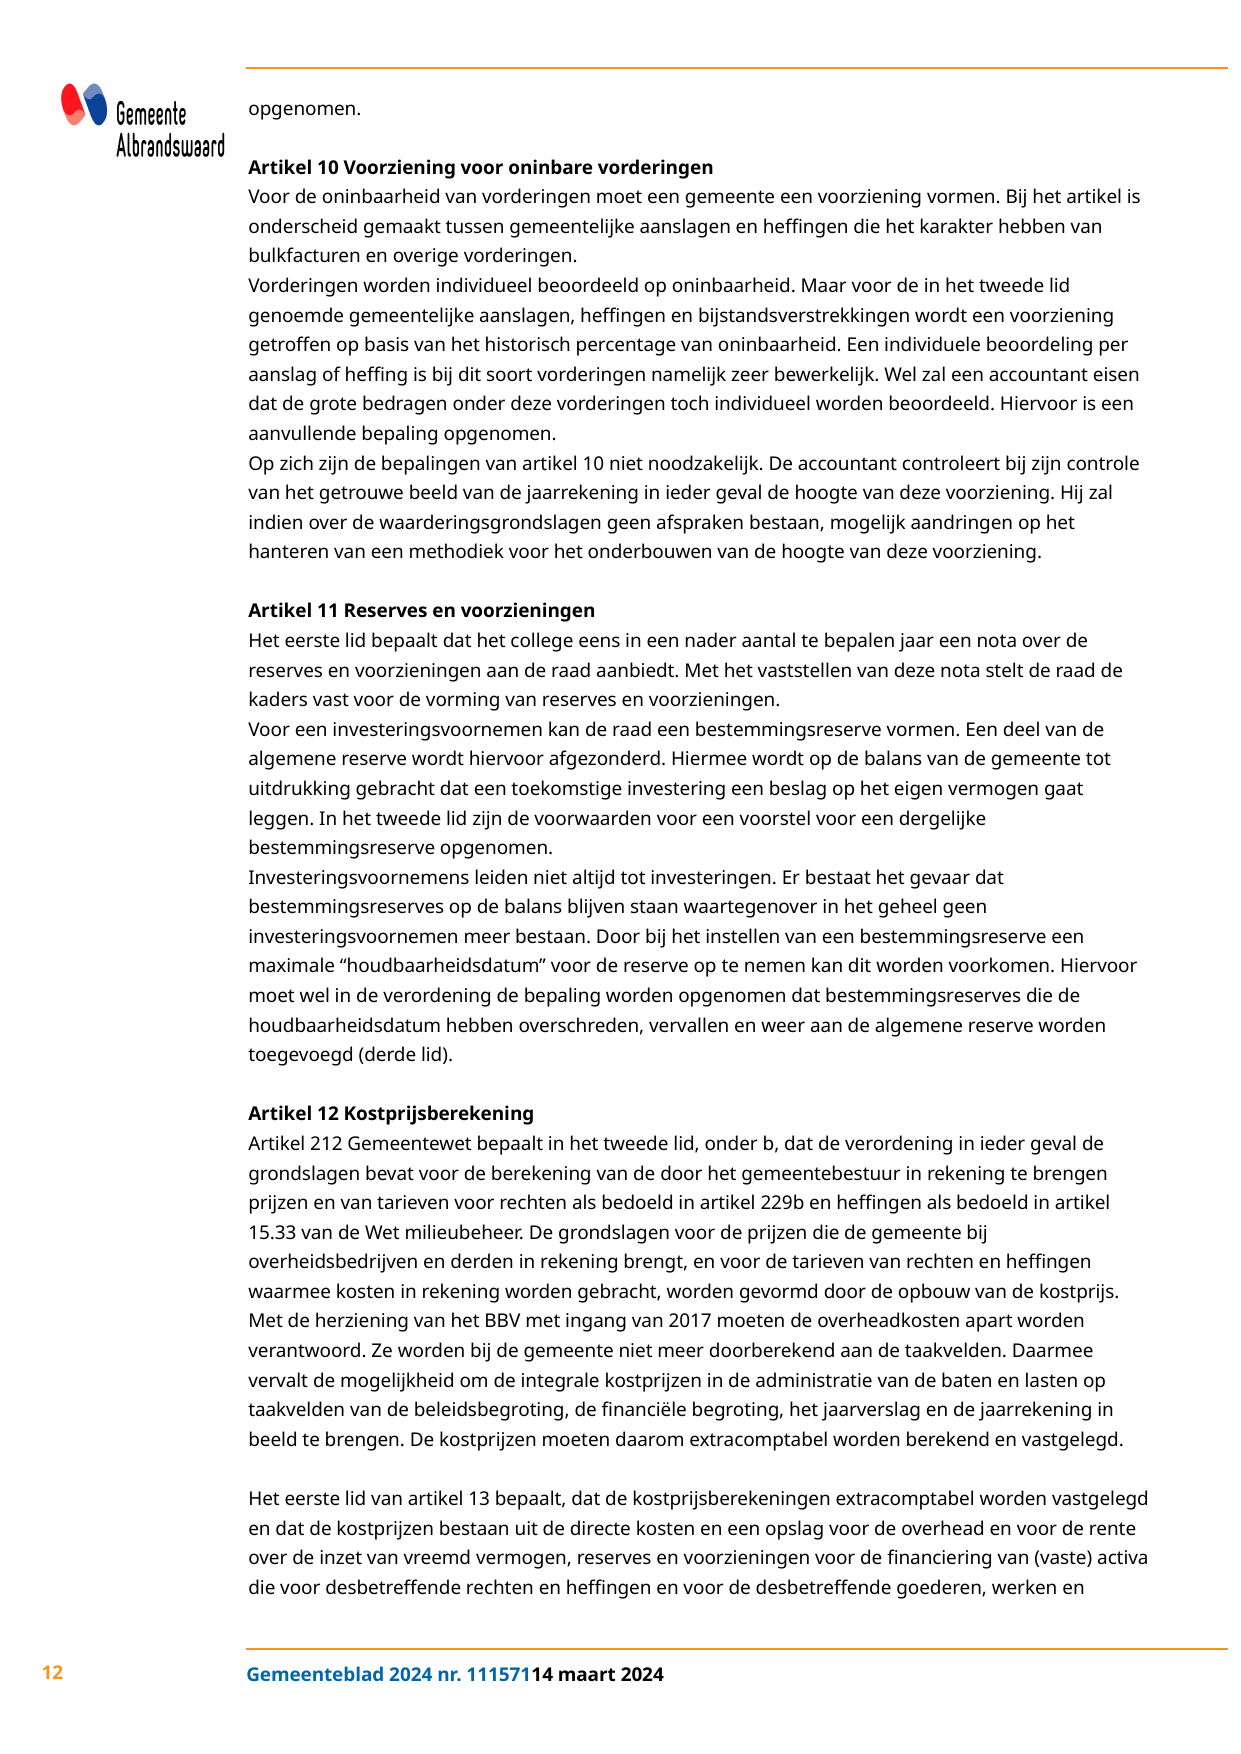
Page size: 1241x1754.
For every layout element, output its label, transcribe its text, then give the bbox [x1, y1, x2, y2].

text taakvelden van de beleidsbegroting, de financiële begroting, het jaarverslag en de jaarrekening in beeld te brengen. De kostprijzen moeten daarom extracomptabel worden berekend en vastgelegd. [248, 1396, 1152, 1452]
text Op zich zijn de bepalingen van artikel 10 niet noodzakelijk. De accountant controleert bij zijn controle van het getrouwe beeld van de jaarrekening in ieder geval de hoogte van deze voorziening. Hij zal indien over de waarderingsgrondslagen geen afspraken bestaan, mogelijk aandringen op het hanteren van een methodiek voor het onderbouwen van de hoogte van deze voorziening. [248, 450, 1152, 564]
text Artikel 212 Gemeentewet bepaalt in het tweede lid, onder b, dat de verordening in ieder geval de grondslagen bevat voor de berekening van de door het gemeentebestuur in rekening te brengen prijzen en van tarieven voor rechten als bedoeld in artikel 229b en heffingen als bedoeld in artikel 15.33 van de Wet milieubeheer. De grondslagen voor de prijzen die de gemeente bij overheidsbedrijven en derden in rekening brengt, en voor de tarieven van rechten en heffingen waarmee kosten in rekening worden gebracht, worden gevormd door de opbouw van de kostprijs. [248, 1130, 1152, 1304]
text Voor een investeringsvoornemen kan de raad een bestemmingsreserve vormen. Een deel van de algemene reserve wordt hiervoor afgezonderd. Hiermee wordt op de balans van de gemeente tot uitdrukking gebracht dat een toekomstige investering een beslag op het eigen vermogen gaat leggen. In het tweede lid zijn de voorwaarden voor een voorstel voor een dergelijke bestemmingsreserve opgenomen. [248, 716, 1152, 860]
text Met de herziening van het BBV met ingang van 2017 moeten de overheadkosten apart worden verantwoord. Ze worden bij de gemeente niet meer doorberekend aan de taakvelden. Daarmee vervalt de mogelijkheid om de integrale kostprijzen in de administratie van de baten en lasten op [248, 1308, 1152, 1393]
text Het eerste lid van artikel 13 bepaalt, dat de kostprijsberekeningen extracomptabel worden vastgelegd en dat de kostprijzen bestaan uit de directe kosten en een opslag voor de overhead en voor de rente over de inzet van vreemd vermogen, reserves en voorzieningen voor de financiering van (vaste) activa die voor desbetreffende rechten en heffingen en voor de desbetreffende goederen, werken en [248, 1485, 1152, 1600]
text Voor de oninbaarheid van vorderingen moet een gemeente een voorziening vormen. Bij het artikel is onderscheid gemaakt tussen gemeentelijke aanslagen en heffingen die het karakter hebben van bulkfacturen en overige vorderingen. [248, 183, 1152, 268]
text Artikel 10 Voorziening voor oninbare vorderingen [248, 154, 1152, 180]
text Investeringsvoornemens leiden niet altijd tot investeringen. Er bestaat het gevaar dat bestemmingsreserves op de balans blijven staan waartegenover in het geheel geen investeringsvoornemen meer bestaan. Door bij het instellen van een bestemmingsreserve een maximale “houdbaarheidsdatum” voor de reserve op te nemen kan dit worden voorkomen. Hiervoor moet wel in de verordening de bepaling worden opgenomen dat bestemmingsreserves die de houdbaarheidsdatum hebben overschreden, vervallen en weer aan de algemene reserve worden toegevoegd (derde lid). [248, 864, 1152, 1067]
text Artikel 11 Reserves en voorzieningen [248, 598, 1152, 623]
text Het eerste lid bepaalt dat het college eens in een nader aantal te bepalen jaar een nota over de reserves en voorzieningen aan de raad aanbiedt. Met het vaststellen van deze nota stelt de raad de kaders vast voor de vorming van reserves en voorzieningen. [248, 627, 1152, 712]
text Vorderingen worden individueel beoordeeld op oninbaarheid. Maar voor de in het tweede lid genoemde gemeentelijke aanslagen, heffingen en bijstandsverstrekkingen wordt een voorziening getroffen op basis van het historisch percentage van oninbaarheid. Een individuele beoordeling per aanslag of heffing is bij dit soort vorderingen namelijk zeer bewerkelijk. Wel zal een accountant eisen dat de grote bedragen onder deze vorderingen toch individueel worden beoordeeld. Hiervoor is een aanvullende bepaling opgenomen. [248, 272, 1152, 446]
text Artikel 12 Kostprijsberekening [248, 1101, 1152, 1126]
text opgenomen. [248, 95, 1152, 121]
picture [41, 47, 231, 172]
